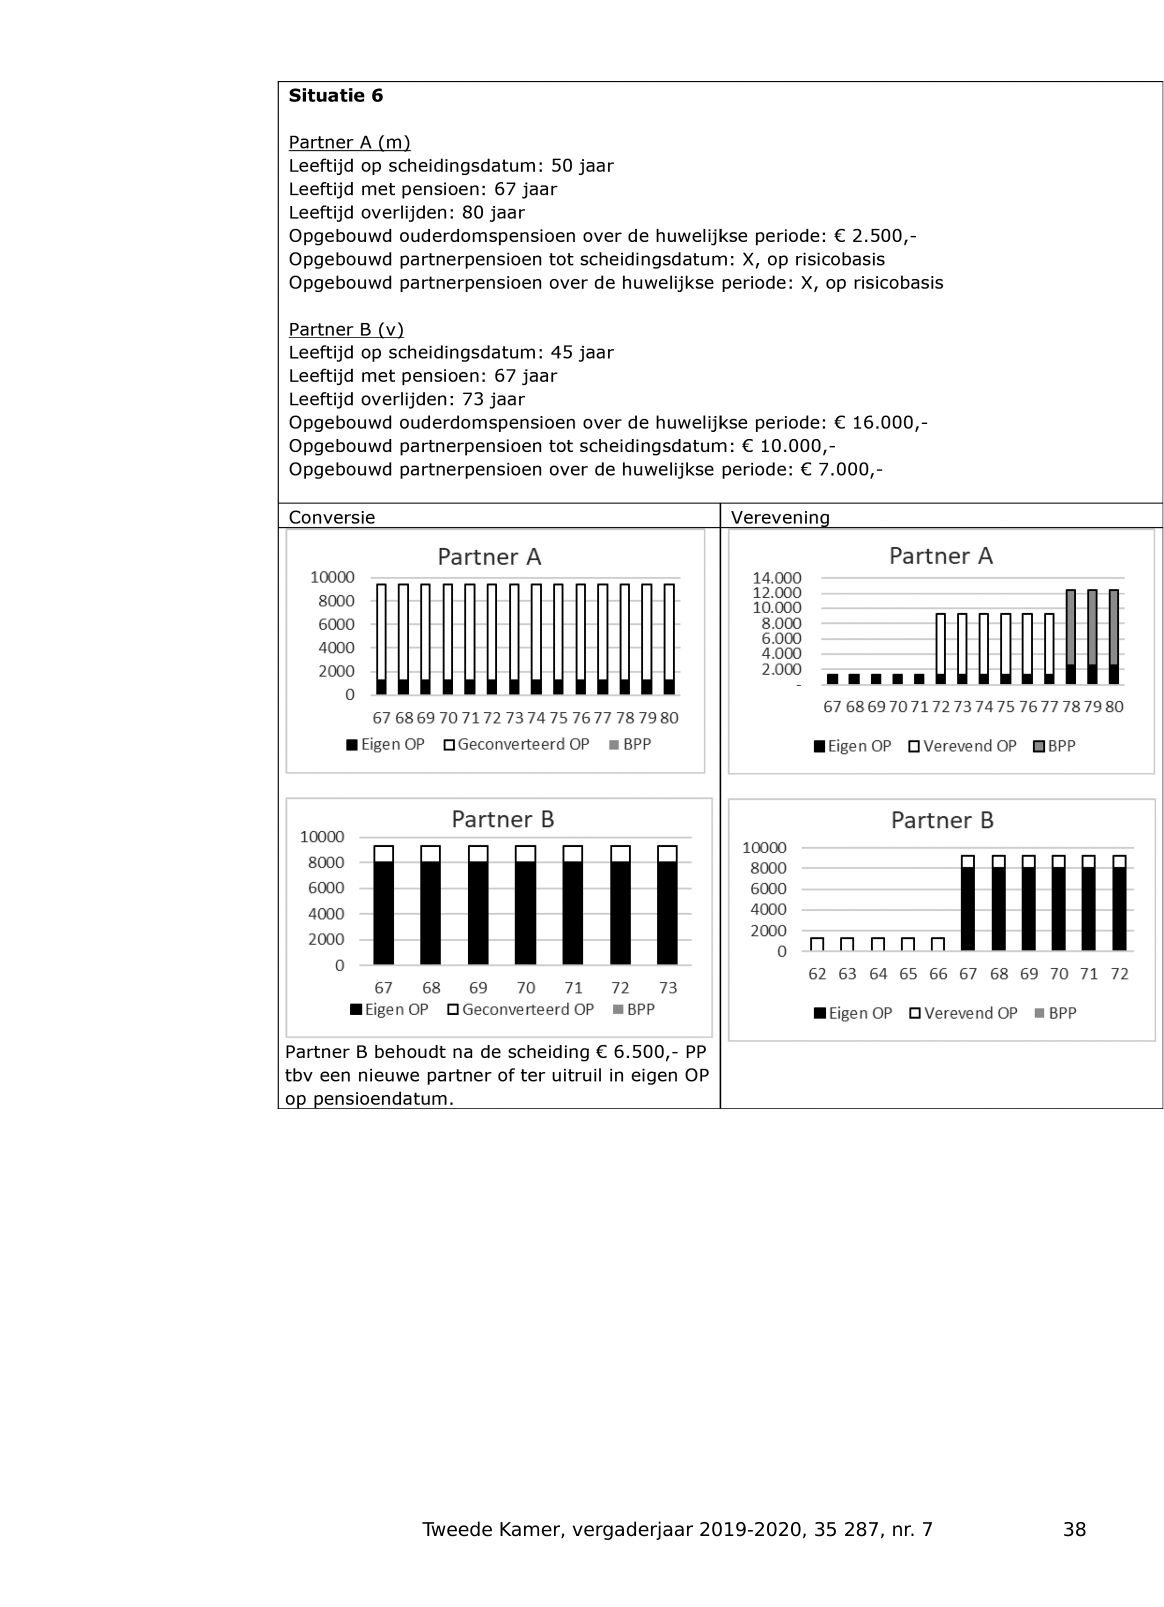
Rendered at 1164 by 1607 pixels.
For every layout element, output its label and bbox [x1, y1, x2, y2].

picture [277, 81, 1164, 1109]
